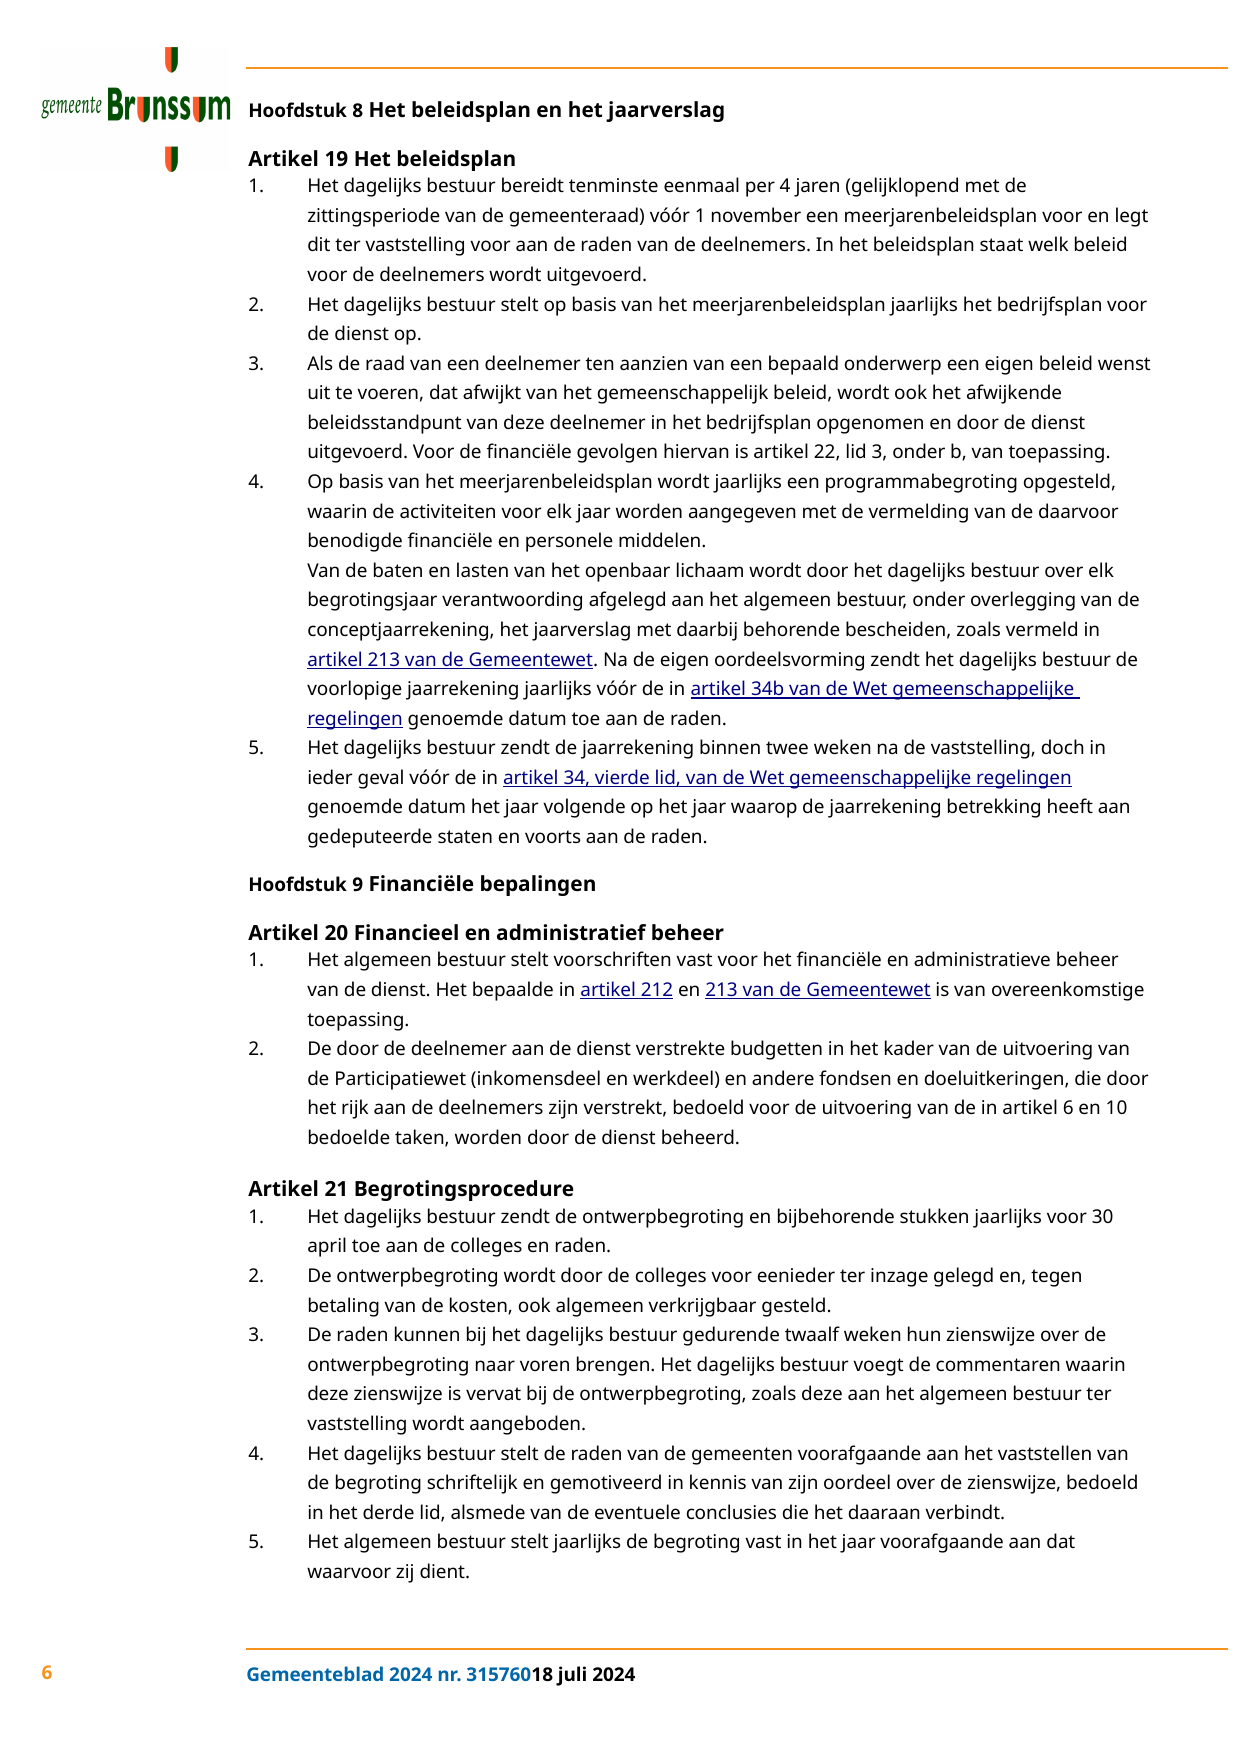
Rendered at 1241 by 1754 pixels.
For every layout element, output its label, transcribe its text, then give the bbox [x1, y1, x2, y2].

list De raden kunnen bij het dagelijks bestuur gedurende twaalf weken hun zienswijze over de ontwerpbegroting naar voren brengen. Het dagelijks bestuur voegt de commentaren waarin deze zienswijze is vervat bij de ontwerpbegroting, zoals deze aan het algemeen bestuur ter vaststelling wordt aangeboden. [248, 1321, 1152, 1436]
list Op basis van het meerjarenbeleidsplan wordt jaarlijks een programmabegroting opgesteld, waarin de activiteiten voor elk jaar worden aangegeven met de vermelding van de daarvoor benodigde financiële en personele middelen. [248, 468, 1152, 553]
text Artikel 20 Financieel en administratief beheer [248, 918, 1152, 947]
picture [41, 47, 231, 172]
list Het dagelijks bestuur bereidt tenminste eenmaal per 4 jaren (gelijklopend met de zittingsperiode van de gemeenteraad) vóór 1 november een meerjarenbeleidsplan voor en legt dit ter vaststelling voor aan de raden van de deelnemers. In het beleidsplan staat welk beleid voor de deelnemers wordt uitgevoerd. [248, 172, 1152, 287]
list Het dagelijks bestuur stelt op basis van het meerjarenbeleidsplan jaarlijks het bedrijfsplan voor de dienst op. [248, 291, 1152, 346]
list Het algemeen bestuur stelt jaarlijks de begroting vast in het jaar voorafgaande aan dat waarvoor zij dient. [248, 1528, 1152, 1584]
list Het algemeen bestuur stelt voorschriften vast voor het financiële en administratieve beheer van de dienst. Het bepaalde in artikel 212 en 213 van de Gemeentewet is van overeenkomstige toepassing. [248, 947, 1152, 1032]
list De door de deelnemer aan de dienst verstrekte budgetten in het kader van de uitvoering van de Participatiewet (inkomensdeel en werkdeel) en andere fondsen en doeluitkeringen, die door het rijk aan de deelnemers zijn verstrekt, bedoeld voor de uitvoering van de in artikel 6 en 10 bedoelde taken, worden door de dienst beheerd. [248, 1035, 1152, 1150]
text Hoofdstuk 8 Het beleidsplan en het jaarverslag [248, 95, 1152, 123]
list Het dagelijks bestuur zendt de ontwerpbegroting en bijbehorende stukken jaarlijks voor 30 april toe aan de colleges en raden. [248, 1203, 1152, 1258]
list Het dagelijks bestuur zendt de jaarrekening binnen twee weken na de vaststelling, doch in ieder geval vóór de in artikel 34, vierde lid, van de Wet gemeenschappelijke regelingen genoemde datum het jaar volgende op het jaar waarop de jaarrekening betrekking heeft aan gedeputeerde staten en voorts aan de raden. [248, 734, 1152, 849]
list De ontwerpbegroting wordt door de colleges voor eenieder ter inzage gelegd en, tegen betaling van de kosten, ook algemeen verkrijgbaar gesteld. [248, 1262, 1152, 1317]
text Hoofdstuk 9 Financiële bepalingen [248, 869, 1152, 897]
list Als de raad van een deelnemer ten aanzien van een bepaald onderwerp een eigen beleid wenst uit te voeren, dat afwijkt van het gemeenschappelijk beleid, wordt ook het afwijkende beleidsstandpunt van deze deelnemer in het bedrijfsplan opgenomen en door de dienst uitgevoerd. Voor de financiële gevolgen hiervan is artikel 22, lid 3, onder b, van toepassing. [248, 350, 1152, 464]
text Artikel 19 Het beleidsplan [248, 144, 1152, 172]
list Het dagelijks bestuur stelt de raden van de gemeenten voorafgaande aan het vaststellen van de begroting schriftelijk en gemotiveerd in kennis van zijn oordeel over de zienswijze, bedoeld in het derde lid, alsmede van de eventuele conclusies die het daaraan verbindt. [248, 1440, 1152, 1524]
list Van de baten en lasten van het openbaar lichaam wordt door het dagelijks bestuur over elk begrotingsjaar verantwoording afgelegd aan het algemeen bestuur, onder overlegging van de conceptjaarrekening, het jaarverslag met daarbij behorende bescheiden, zoals vermeld in artikel 213 van de Gemeentewet. Na de eigen oordeelsvorming zendt het dagelijks bestuur de voorlopige jaarrekening jaarlijks vóór de in artikel 34b van de Wet gemeenschappelijke regelingen genoemde datum toe aan de raden. [248, 557, 1152, 731]
text Artikel 21 Begrotingsprocedure [248, 1174, 1152, 1203]
